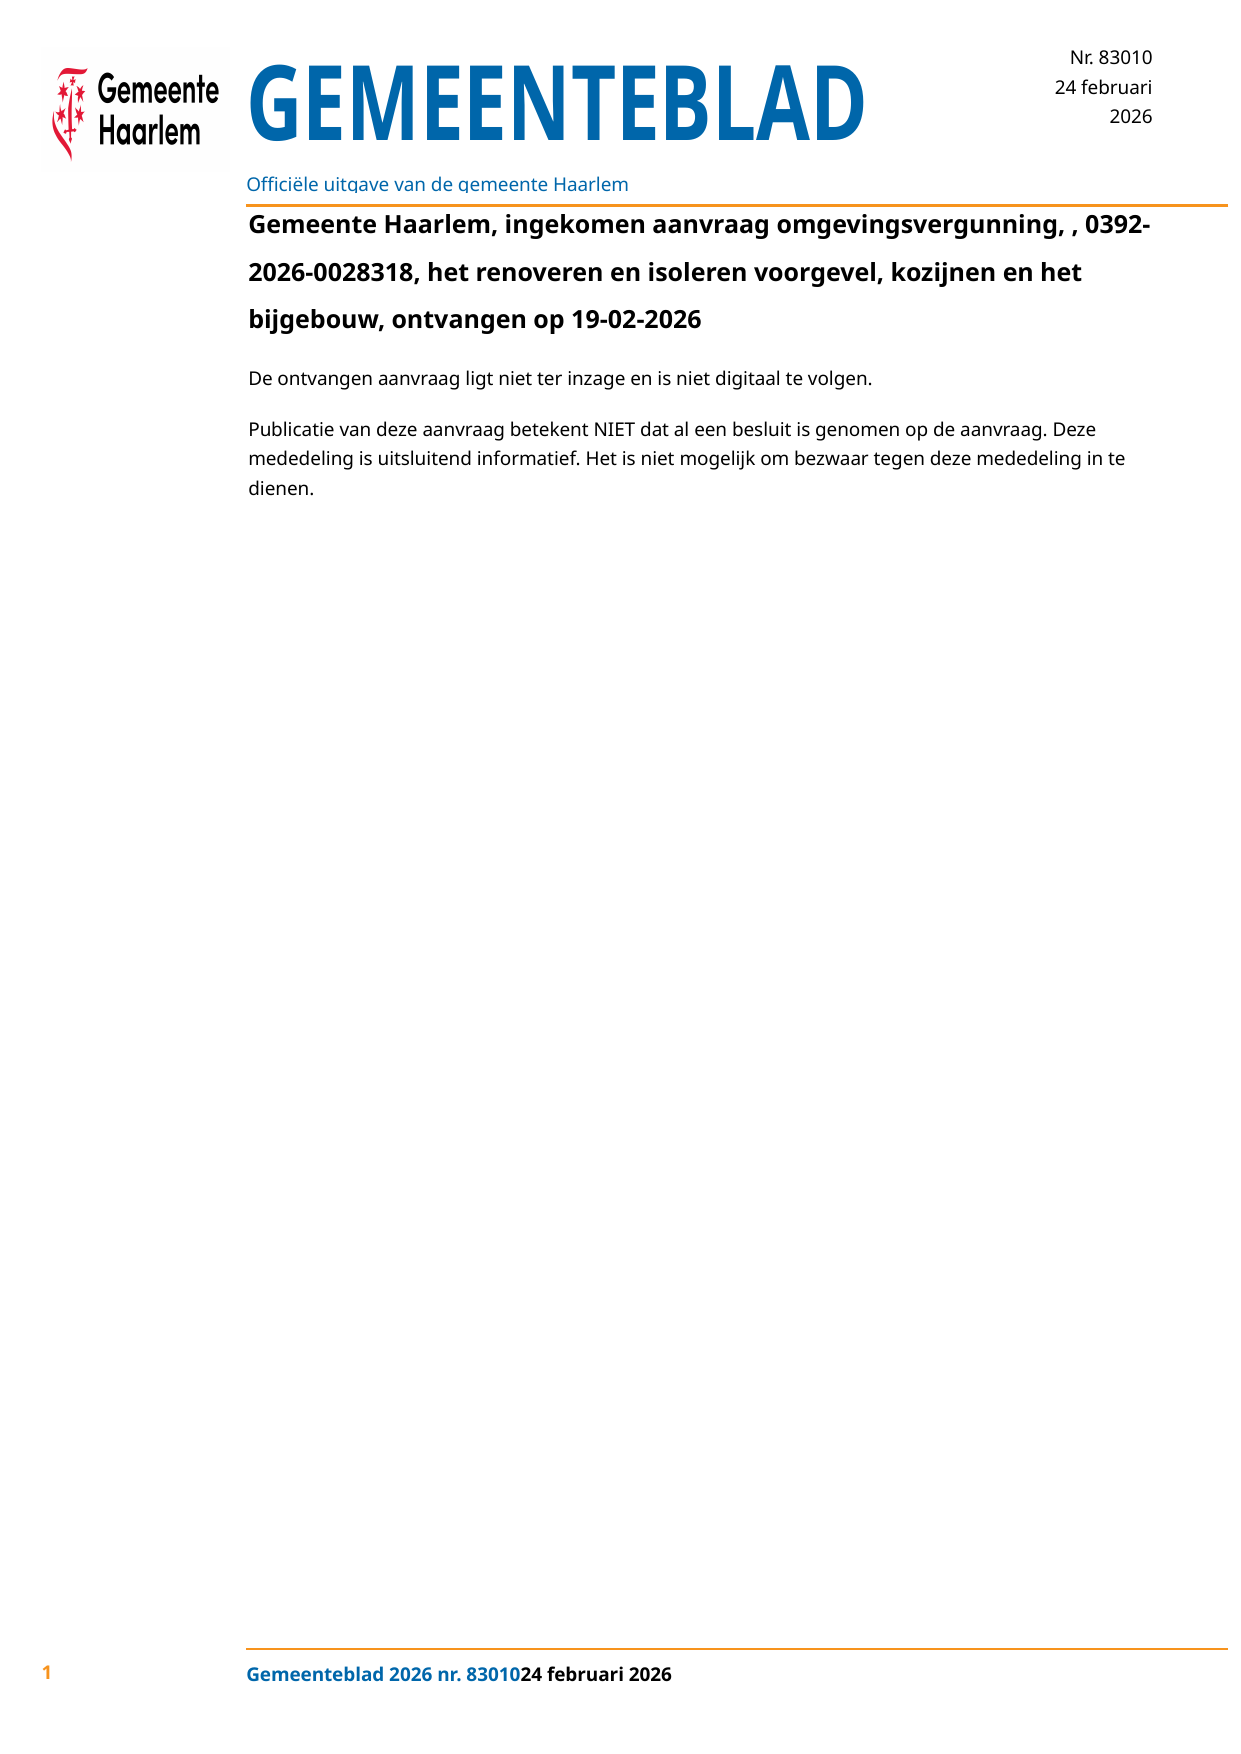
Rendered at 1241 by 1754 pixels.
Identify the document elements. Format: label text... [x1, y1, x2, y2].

text Publicatie van deze aanvraag betekent NIET dat al een besluit is genomen op de aanvraag. Deze mededeling is uitsluitend informatief. Het is niet mogelijk om bezwaar tegen deze mededeling in te dienen. [248, 416, 1152, 501]
text De ontvangen aanvraag ligt niet ter inzage en is niet digitaal te volgen. [248, 366, 1152, 391]
picture [41, 47, 231, 172]
text Gemeente Haarlem, ingekomen aanvraag omgevingsvergunning, , 0392-2026-0028318, het renoveren en isoleren voorgevel, kozijnen en het bijgebouw, ontvangen op 19-02-2026 [248, 207, 1152, 336]
